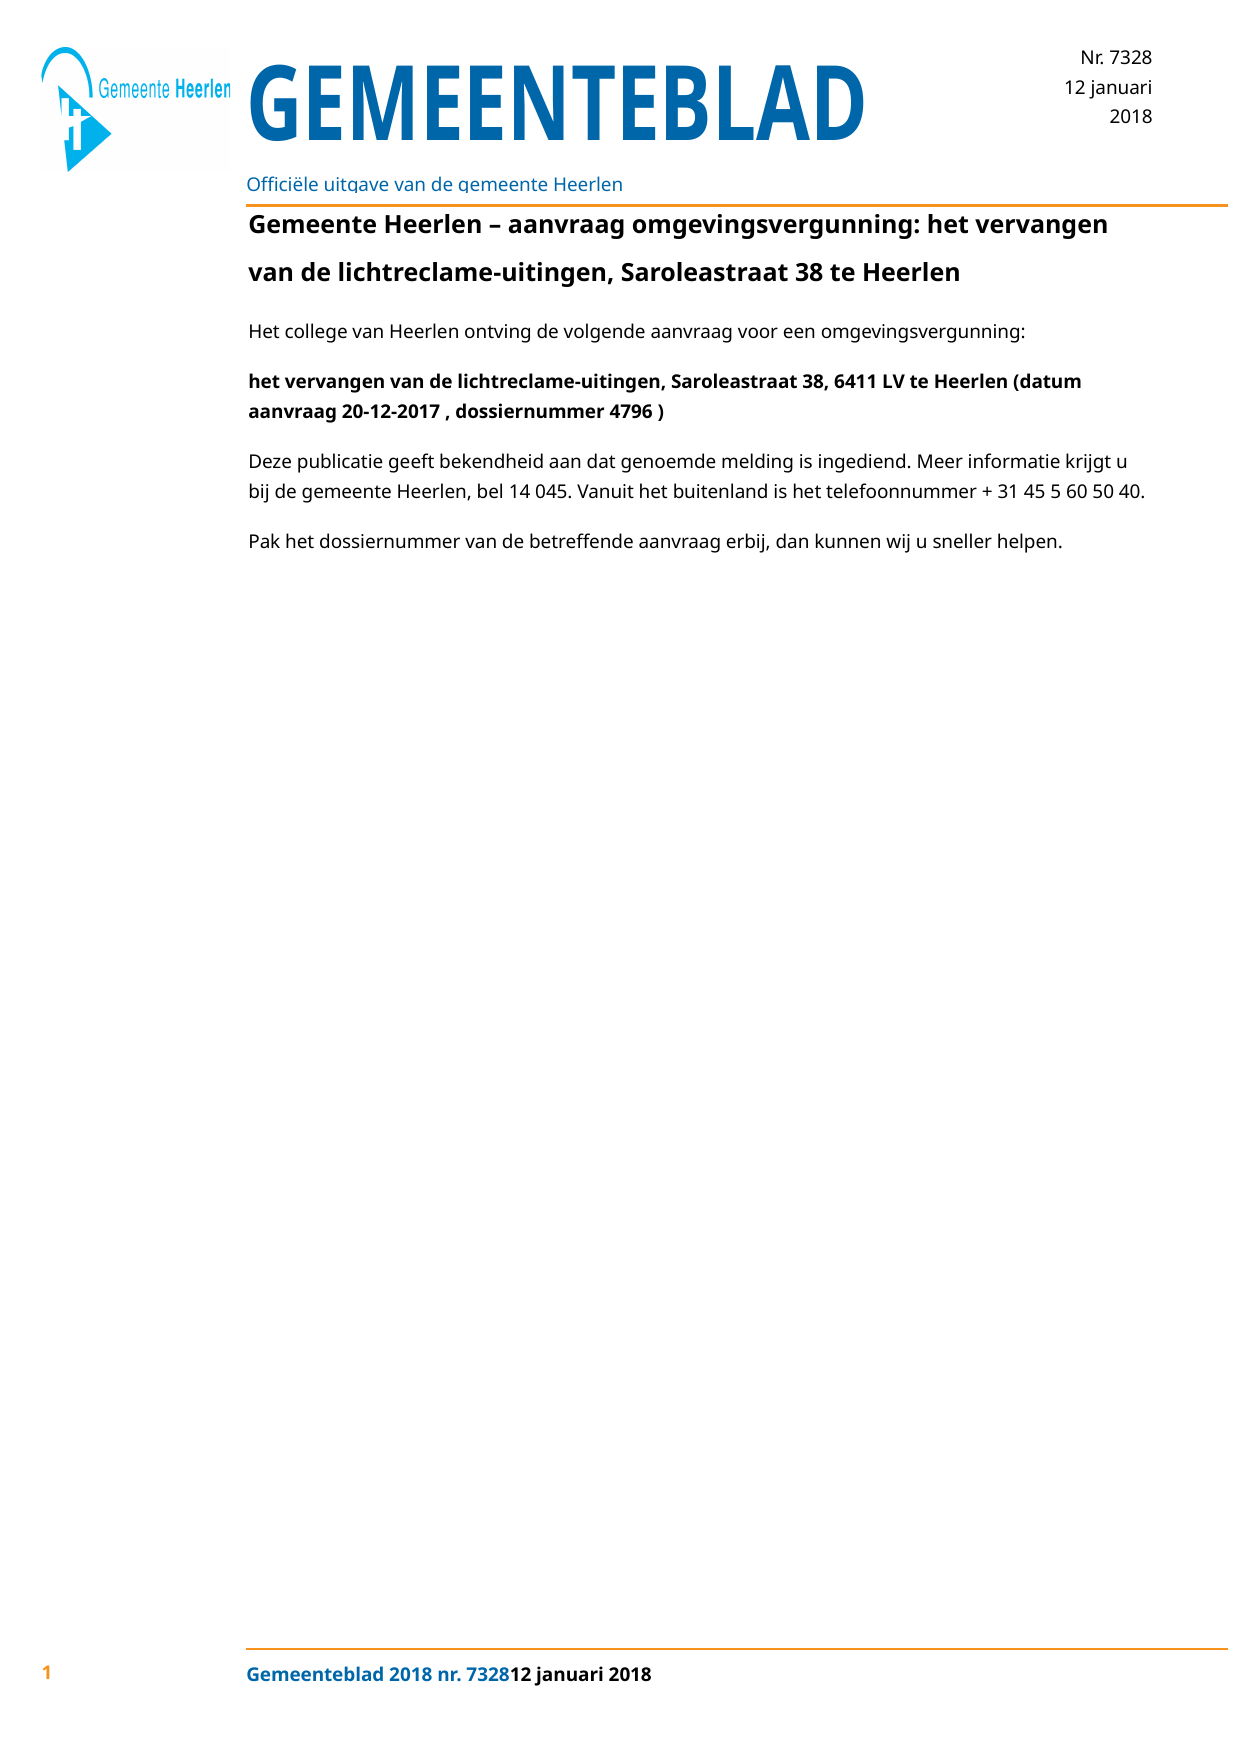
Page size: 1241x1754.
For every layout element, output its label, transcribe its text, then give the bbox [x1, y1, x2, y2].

picture [41, 47, 58, 70]
text Gemeente Heerlen – aanvraag omgevingsvergunning: het vervangen van de lichtreclame-uitingen, Saroleastraat 38 te Heerlen [248, 207, 1152, 288]
picture [41, 47, 231, 172]
text Het college van Heerlen ontving de volgende aanvraag voor een omgevingsvergunning: [248, 318, 1152, 344]
text Pak het dossiernummer van de betreffende aanvraag erbij, dan kunnen wij u sneller helpen. [248, 528, 1152, 554]
text Deze publicatie geeft bekendheid aan dat genoemde melding is ingediend. Meer informatie krijgt u bij de gemeente Heerlen, bel 14 045. Vanuit het buitenland is het telefoonnummer + 31 45 5 60 50 40. [248, 448, 1152, 504]
text het vervangen van de lichtreclame-uitingen, Saroleastraat 38, 6411 LV te Heerlen (datum aanvraag 20-12-2017 , dossiernummer 4796 ) [248, 368, 1152, 424]
